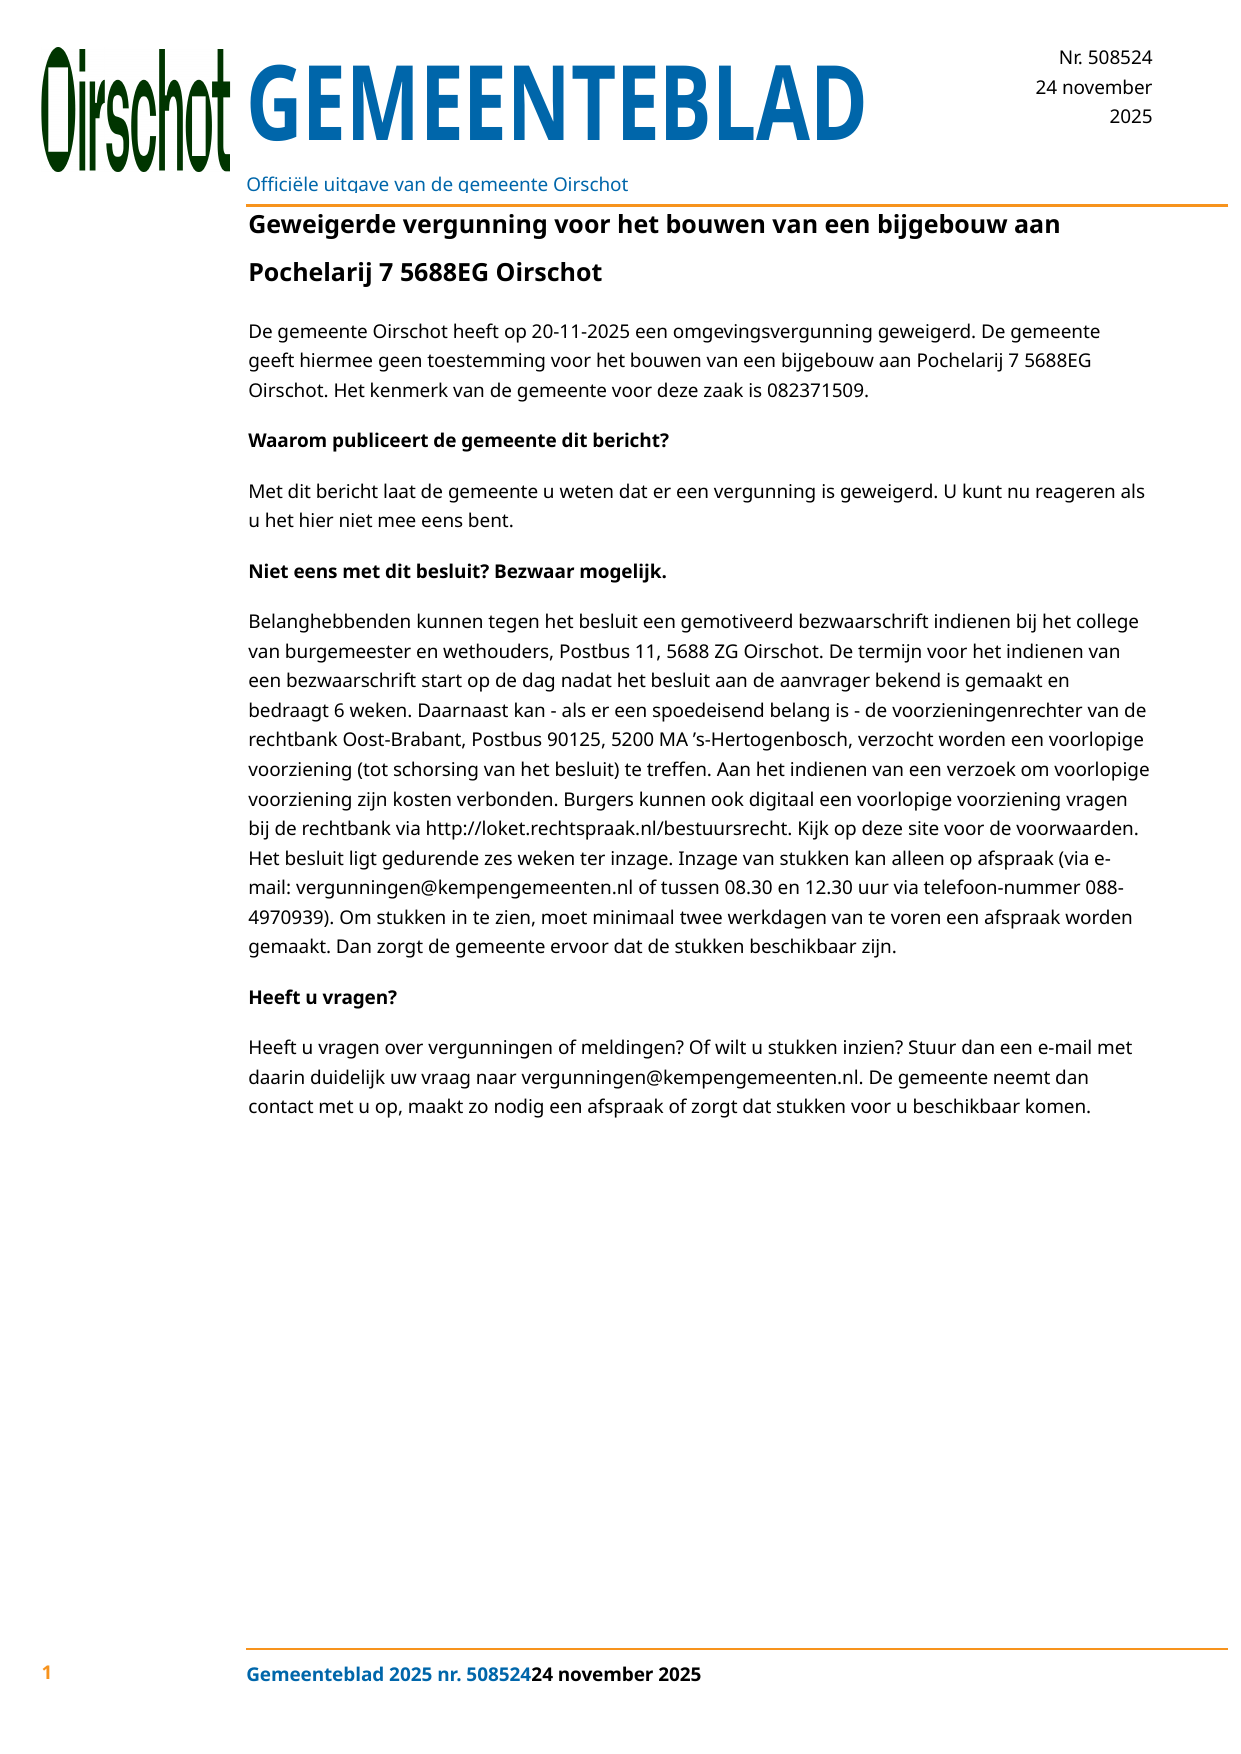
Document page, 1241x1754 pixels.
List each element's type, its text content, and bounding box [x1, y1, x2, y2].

text Geweigerde vergunning voor het bouwen van een bijgebouw aan Pochelarij 7 5688EG Oirschot [248, 207, 1152, 288]
text Waarom publiceert de gemeente dit bericht? [248, 427, 1152, 453]
text Belanghebbenden kunnen tegen het besluit een gemotiveerd bezwaarschrift indienen bij het college van burgemeester en wethouders, Postbus 11, 5688 ZG Oirschot. De termijn voor het indienen van een bezwaarschrift start op de dag nadat het besluit aan de aanvrager bekend is gemaakt en bedraagt 6 weken. Daarnaast kan - als er een spoedeisend belang is - de voorzieningenrechter van de rechtbank Oost-Brabant, Postbus 90125, 5200 MA ’s-Hertogenbosch, verzocht worden een voorlopige voorziening (tot schorsing van het besluit) te treffen. Aan het indienen van een verzoek om voorlopige voorziening zijn kosten verbonden. Burgers kunnen ook digitaal een voorlopige voorziening vragen bij de rechtbank via http://loket.rechtspraak.nl/bestuursrecht. Kijk op deze site voor de voorwaarden. Het besluit ligt gedurende zes weken ter inzage. Inzage van stukken kan alleen op afspraak (via e-mail: vergunningen@kempengemeenten.nl of tussen 08.30 en 12.30 uur via telefoon-nummer 088-4970939). Om stukken in te zien, moet minimaal twee werkdagen van te voren een afspraak worden gemaakt. Dan zorgt de gemeente ervoor dat de stukken beschikbaar zijn. [248, 608, 1152, 959]
text Niet eens met dit besluit? Bezwaar mogelijk. [248, 558, 1152, 584]
text De gemeente Oirschot heeft op 20-11-2025 een omgevingsvergunning geweigerd. De gemeente geeft hiermee geen toestemming voor het bouwen van een bijgebouw aan Pochelarij 7 5688EG Oirschot. Het kenmerk van de gemeente voor deze zaak is 082371509. [248, 318, 1152, 403]
text Heeft u vragen over vergunningen of meldingen? Of wilt u stukken inzien? Stuur dan een e-mail met daarin duidelijk uw vraag naar vergunningen@kempengemeenten.nl. De gemeente neemt dan contact met u op, maakt zo nodig een afspraak of zorgt dat stukken voor u beschikbaar komen. [248, 1034, 1152, 1119]
picture [41, 47, 231, 172]
text Met dit bericht laat de gemeente u weten dat er een vergunning is geweigerd. U kunt nu reageren als u het hier niet mee eens bent. [248, 478, 1152, 533]
text Heeft u vragen? [248, 984, 1152, 1010]
